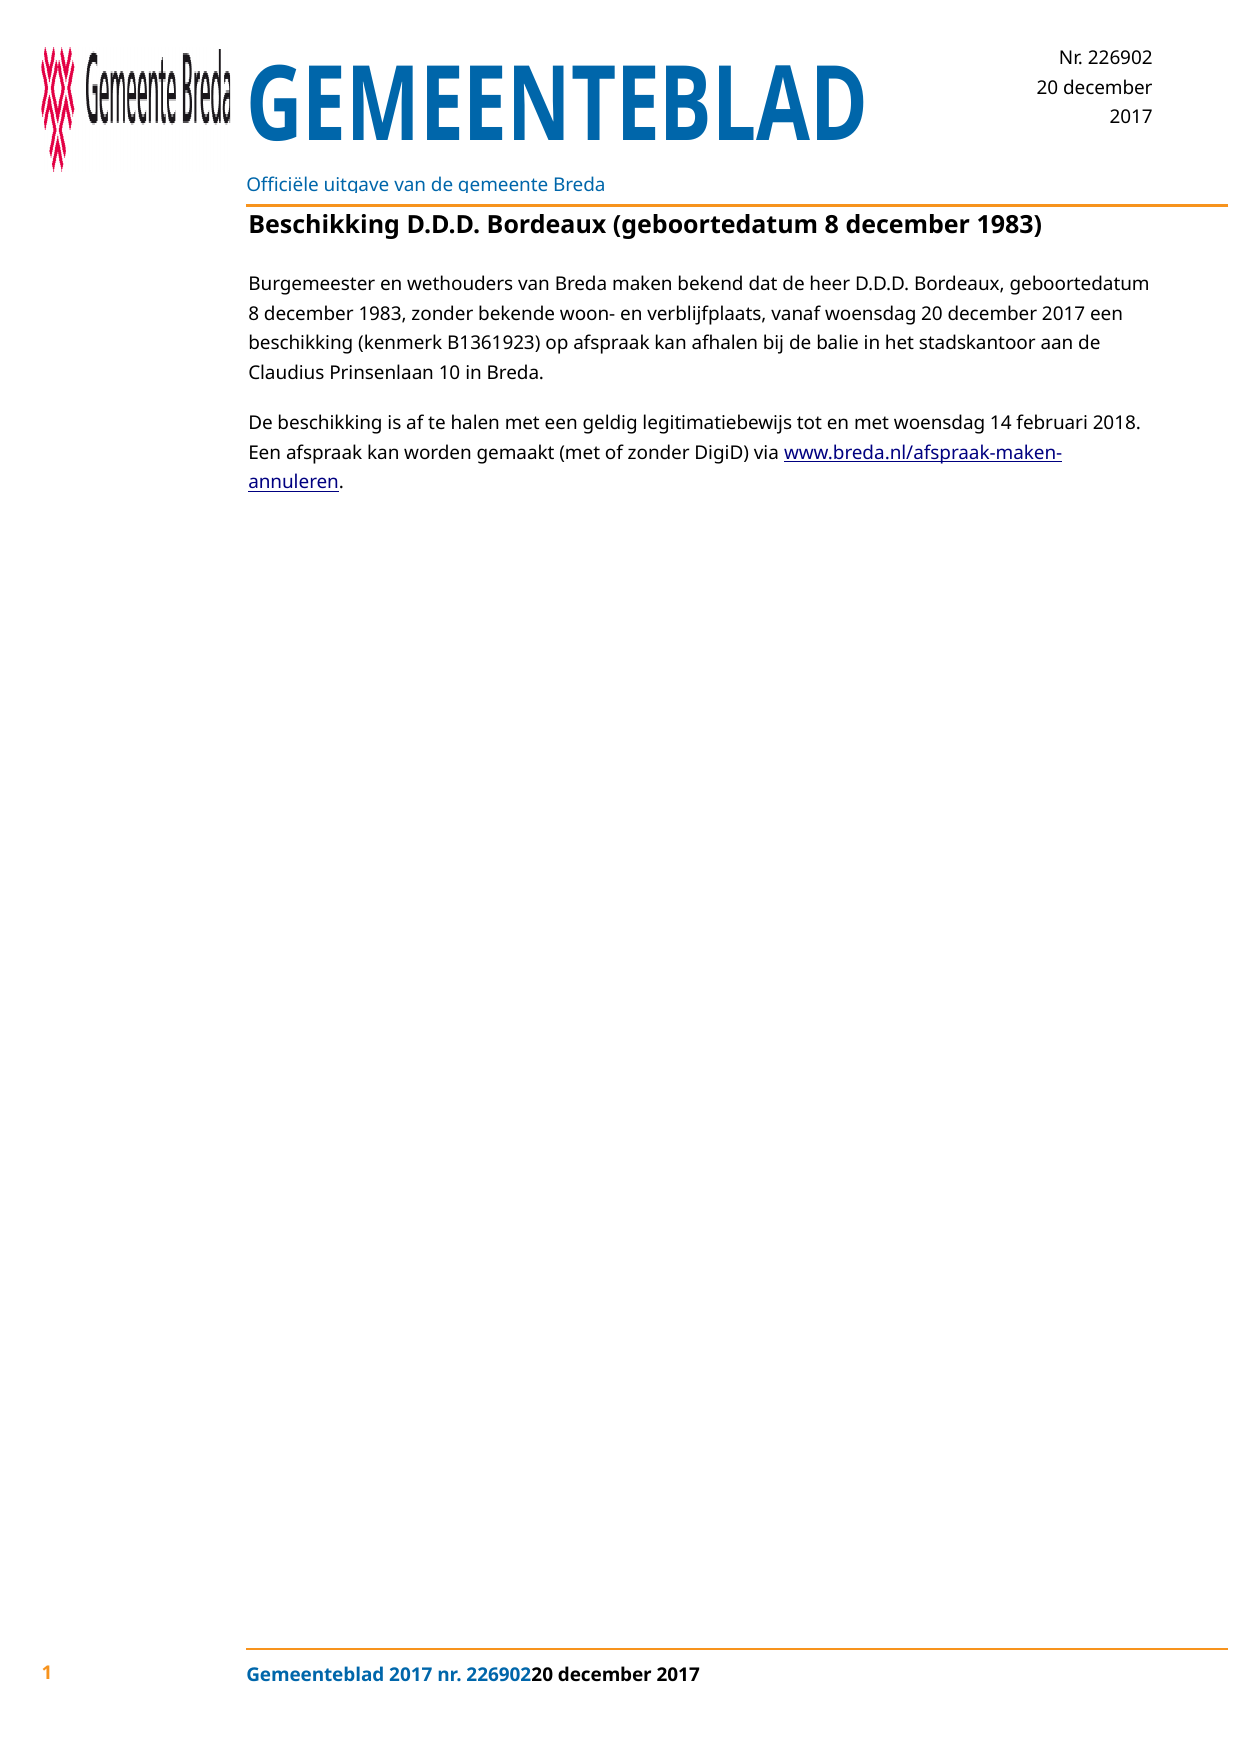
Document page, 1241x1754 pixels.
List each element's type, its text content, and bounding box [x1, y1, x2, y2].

text Beschikking D.D.D. Bordeaux (geboortedatum 8 december 1983) [248, 207, 1152, 241]
text Burgemeester en wethouders van Breda maken bekend dat de heer D.D.D. Bordeaux, geboortedatum 8 december 1983, zonder bekende woon- en verblijfplaats, vanaf woensdag 20 december 2017 een beschikking (kenmerk B1361923) op afspraak kan afhalen bij de balie in het stadskantoor aan de Claudius Prinsenlaan 10 in Breda. [248, 270, 1152, 385]
picture [41, 47, 231, 172]
text De beschikking is af te halen met een geldig legitimatiebewijs tot en met woensdag 14 februari 2018. Een afspraak kan worden gemaakt (met of zonder DigiD) via www.breda.nl/afspraak-maken-annuleren. [248, 409, 1152, 494]
